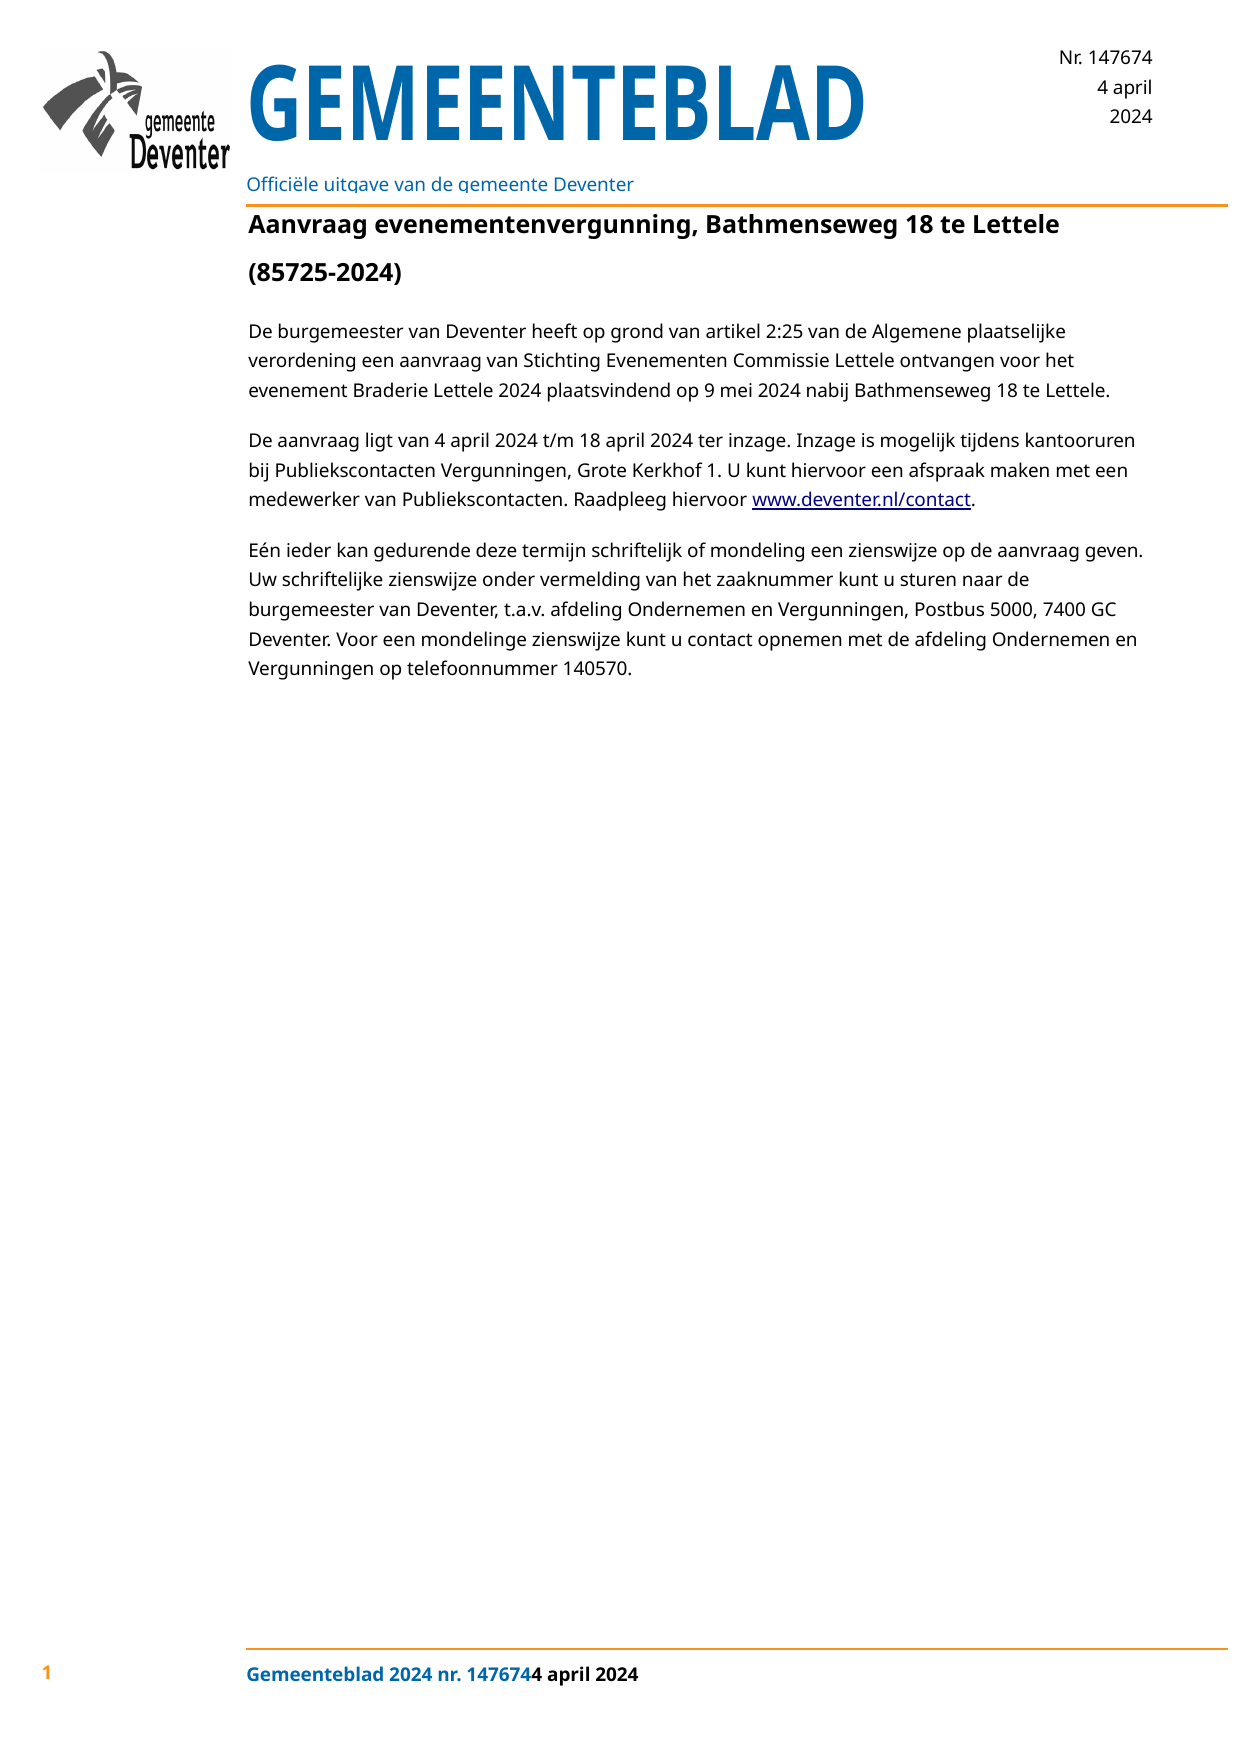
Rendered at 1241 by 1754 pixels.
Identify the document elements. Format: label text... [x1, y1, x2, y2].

text Eén ieder kan gedurende deze termijn schriftelijk of mondeling een zienswijze op de aanvraag geven. Uw schriftelijke zienswijze onder vermelding van het zaaknummer kunt u sturen naar de burgemeester van Deventer, t.a.v. afdeling Ondernemen en Vergunningen, Postbus 5000, 7400 GC Deventer. Voor een mondelinge zienswijze kunt u contact opnemen met de afdeling Ondernemen en Vergunningen op telefoonnummer 140570. [248, 537, 1152, 681]
picture [41, 47, 231, 172]
text De aanvraag ligt van 4 april 2024 t/m 18 april 2024 ter inzage. Inzage is mogelijk tijdens kantooruren bij Publiekscontacten Vergunningen, Grote Kerkhof 1. U kunt hiervoor een afspraak maken met een medewerker van Publiekscontacten. Raadpleeg hiervoor www.deventer.nl/contact. [248, 427, 1152, 512]
text De burgemeester van Deventer heeft op grond van artikel 2:25 van de Algemene plaatselijke verordening een aanvraag van Stichting Evenementen Commissie Lettele ontvangen voor het evenement Braderie Lettele 2024 plaatsvindend op 9 mei 2024 nabij Bathmenseweg 18 te Lettele. [248, 318, 1152, 403]
text Aanvraag evenementenvergunning, Bathmenseweg 18 te Lettele (85725-2024) [248, 207, 1152, 288]
